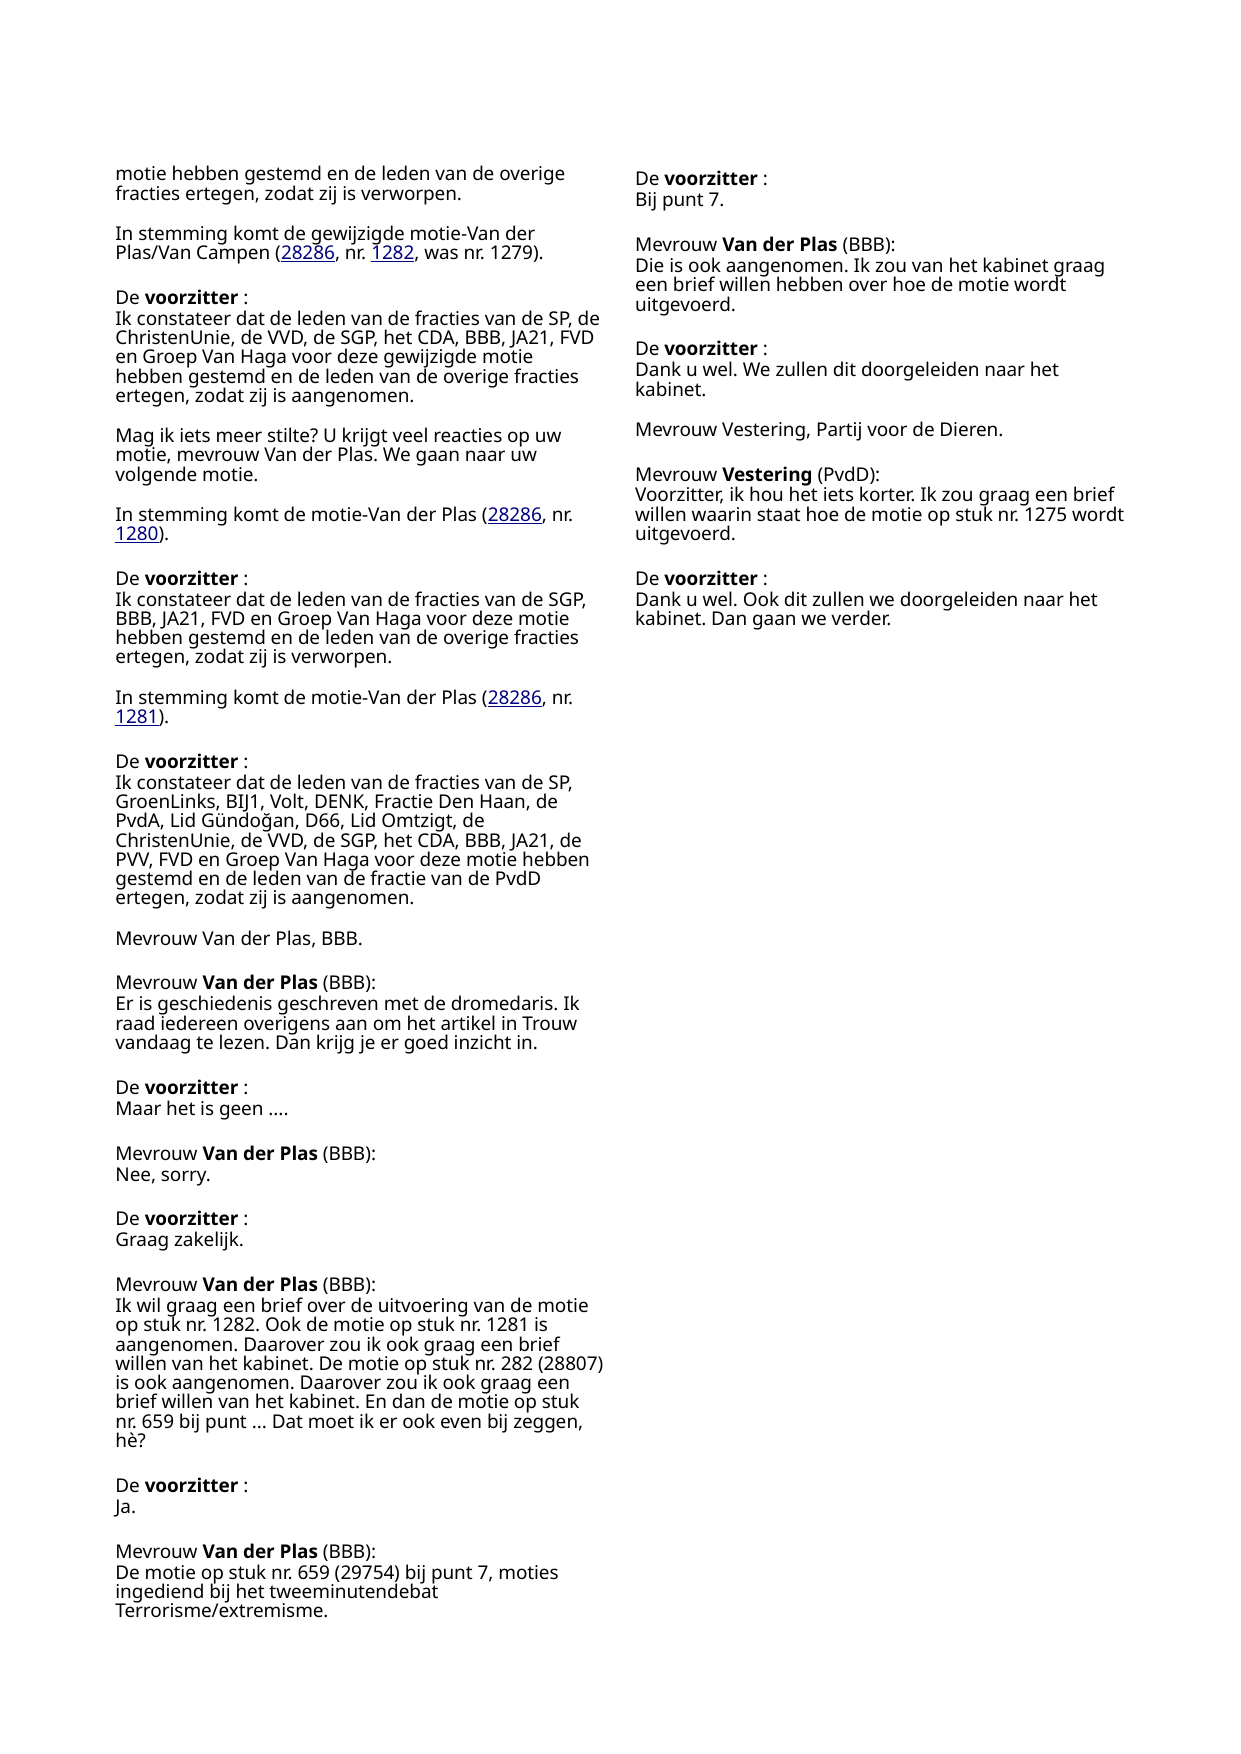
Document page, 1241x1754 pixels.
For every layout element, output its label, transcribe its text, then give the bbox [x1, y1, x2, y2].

text Graag zakelijk. [115, 1231, 605, 1251]
text Maar het is geen .... [115, 1100, 605, 1119]
text Dank u wel. Ook dit zullen we doorgeleiden naar het kabinet. Dan gaan we verder. [635, 591, 1125, 629]
text Er is geschiedenis geschreven met de dromedaris. Ik raad iedereen overigens aan om het artikel in Trouw vandaag te lezen. Dan krijg je er goed inzicht in. [115, 995, 605, 1053]
text Ik constateer dat de leden van de fracties van de SP, de ChristenUnie, de VVD, de SGP, het CDA, BBB, JA21, FVD en Groep Van Haga voor deze gewijzigde motie hebben gestemd en de leden van de overige fracties ertegen, zodat zij is aangenomen. [115, 310, 605, 406]
text Mevrouw Vestering, Partij voor de Dieren. [635, 421, 1125, 440]
text De voorzitter : [115, 284, 605, 310]
text De voorzitter : [635, 165, 1125, 191]
text De voorzitter : [115, 565, 605, 591]
text Mevrouw Van der Plas (BBB): [115, 1271, 605, 1297]
text Mevrouw Van der Plas (BBB): [115, 1140, 605, 1166]
text De voorzitter : [635, 336, 1125, 361]
text Mevrouw Van der Plas, BBB. [115, 929, 605, 949]
text Mevrouw Van der Plas (BBB): [115, 1538, 605, 1564]
text De voorzitter : [115, 1074, 605, 1100]
text Dank u wel. We zullen dit doorgeleiden naar het kabinet. [635, 361, 1125, 400]
text In stemming komt de motie-Van der Plas (28286, nr. 1280). [115, 506, 605, 544]
text De motie op stuk nr. 659 (29754) bij punt 7, moties ingediend bij het tweeminutendebat Terrorisme/extremisme. [115, 1564, 605, 1622]
text Die is ook aangenomen. Ik zou van het kabinet graag een brief willen hebben over hoe de motie wordt uitgevoerd. [635, 257, 1125, 315]
text In stemming komt de gewijzigde motie-Van der Plas/Van Campen (28286, nr. 1282, was nr. 1279). [115, 225, 605, 263]
text Mevrouw Van der Plas (BBB): [635, 231, 1125, 257]
text Mevrouw Van der Plas (BBB): [115, 969, 605, 995]
text De voorzitter : [115, 748, 605, 774]
text Ik constateer dat de leden van de fracties van de SP, GroenLinks, BIJ1, Volt, DENK, Fractie Den Haan, de PvdA, Lid Gündoğan, D66, Lid Omtzigt, de ChristenUnie, de VVD, de SGP, het CDA, BBB, JA21, de PVV, FVD en Groep Van Haga voor deze motie hebben gestemd en de leden van de fractie van de PvdD ertegen, zodat zij is aangenomen. [115, 774, 605, 909]
text Ik wil graag een brief over de uitvoering van de motie op stuk nr. 1282. Ook de motie op stuk nr. 1281 is aangenomen. Daarover zou ik ook graag een brief willen van het kabinet. De motie op stuk nr. 282 (28807) is ook aangenomen. Daarover zou ik ook graag een brief willen van het kabinet. En dan de motie op stuk nr. 659 bij punt ... Dat moet ik er ook even bij zeggen, hè? [115, 1297, 605, 1451]
text Ja. [115, 1498, 605, 1517]
text Mag ik iets meer stilte? U krijgt veel reacties op uw motie, mevrouw Van der Plas. We gaan naar uw volgende motie. [115, 427, 605, 485]
text motie hebben gestemd en de leden van de overige fracties ertegen, zodat zij is verworpen. [115, 165, 605, 204]
text De voorzitter : [115, 1206, 605, 1231]
text Ik constateer dat de leden van de fracties van de SGP, BBB, JA21, FVD en Groep Van Haga voor deze motie hebben gestemd en de leden van de overige fracties ertegen, zodat zij is verworpen. [115, 591, 605, 668]
text De voorzitter : [115, 1472, 605, 1498]
text In stemming komt de motie-Van der Plas (28286, nr. 1281). [115, 689, 605, 727]
text Mevrouw Vestering (PvdD): [635, 461, 1125, 486]
text Nee, sorry. [115, 1166, 605, 1185]
text Voorzitter, ik hou het iets korter. Ik zou graag een brief willen waarin staat hoe de motie op stuk nr. 1275 wordt uitgevoerd. [635, 486, 1125, 544]
text Bij punt 7. [635, 191, 1125, 210]
text De voorzitter : [635, 565, 1125, 591]
